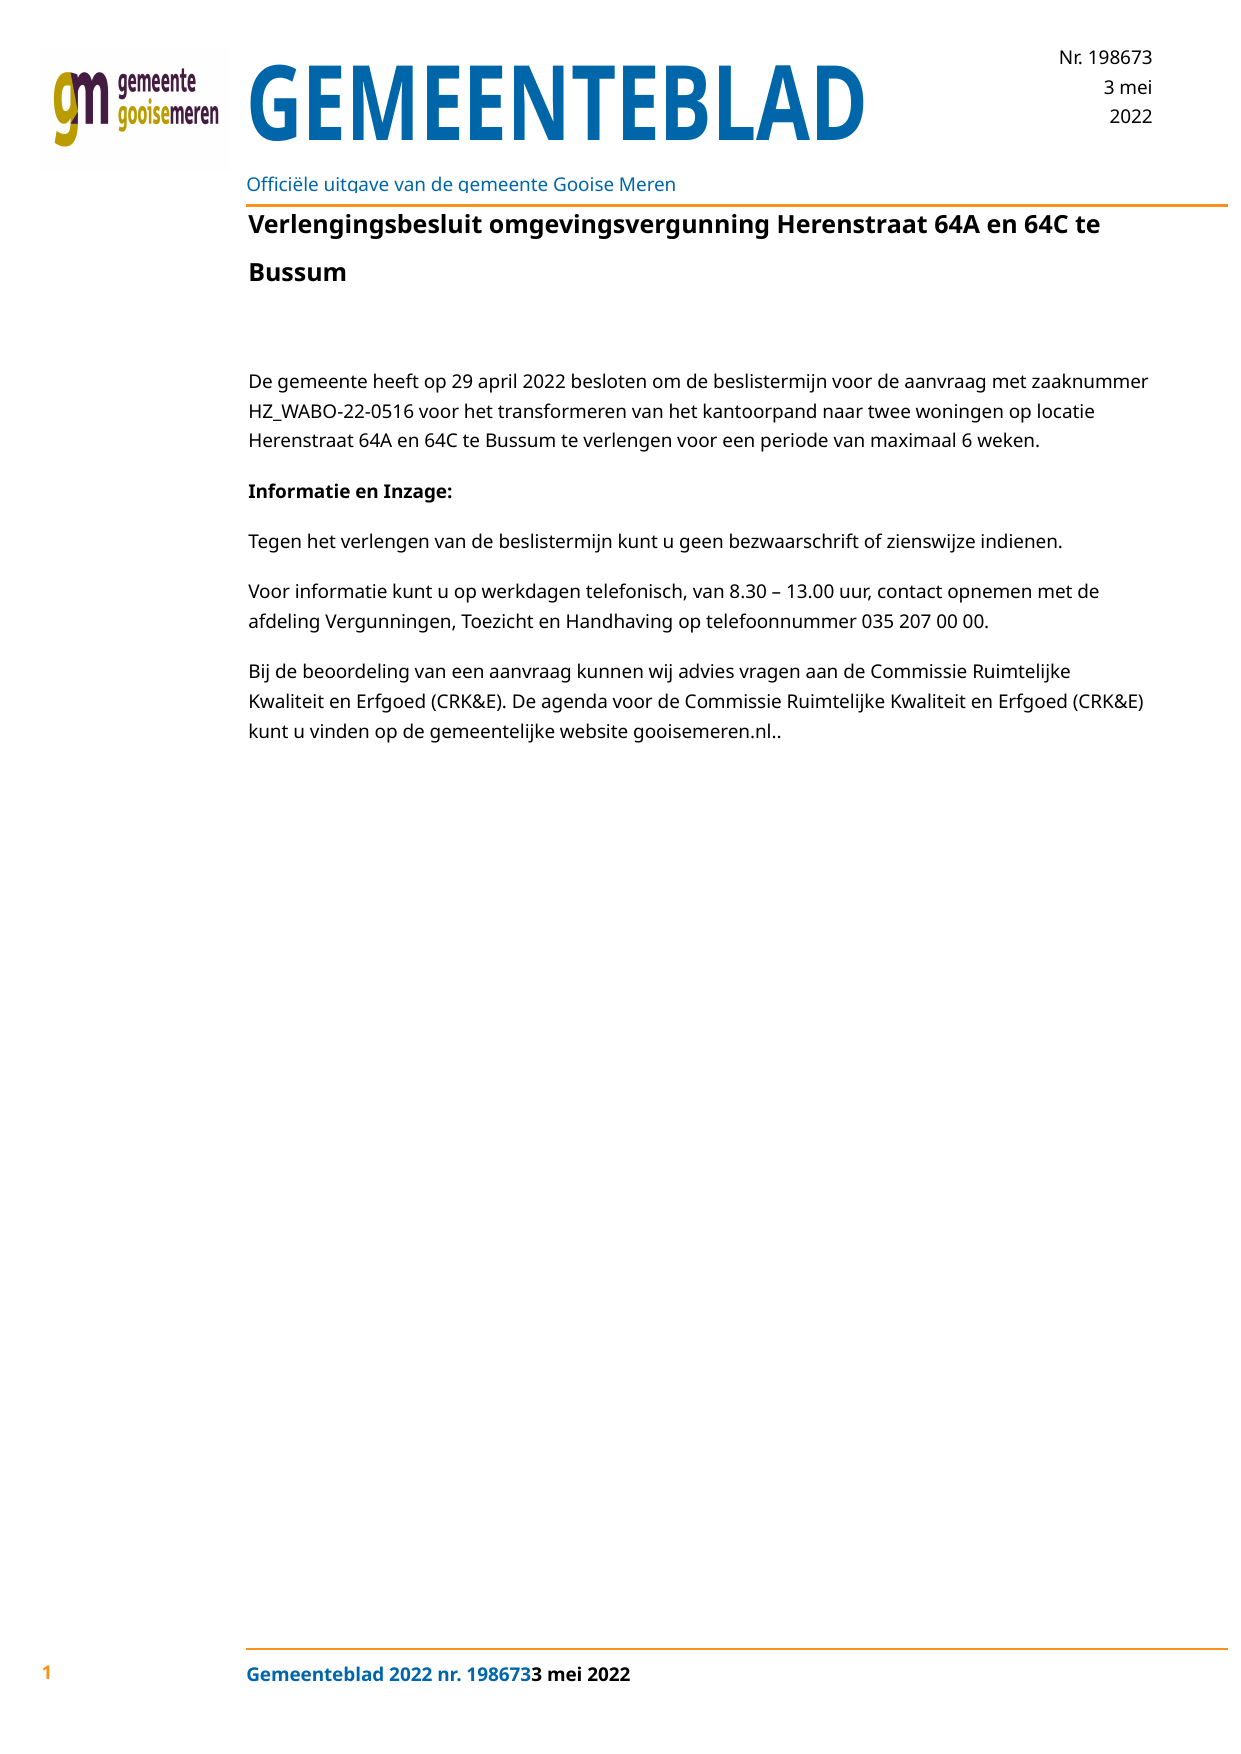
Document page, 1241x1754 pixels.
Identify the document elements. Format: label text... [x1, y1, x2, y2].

text De gemeente heeft op 29 april 2022 besloten om de beslistermijn voor de aanvraag met zaaknummer HZ_WABO-22-0516 voor het transformeren van het kantoorpand naar twee woningen op locatie Herenstraat 64A en 64C te Bussum te verlengen voor een periode van maximaal 6 weken. [248, 368, 1152, 453]
picture [41, 47, 231, 172]
text Informatie en Inzage: [248, 478, 1152, 504]
text Verlengingsbesluit omgevingsvergunning Herenstraat 64A en 64C te Bussum [248, 207, 1152, 288]
text Voor informatie kunt u op werkdagen telefonisch, van 8.30 – 13.00 uur, contact opnemen met de afdeling Vergunningen, Toezicht en Handhaving op telefoonnummer 035 207 00 00. [248, 579, 1152, 634]
text Bij de beoordeling van een aanvraag kunnen wij advies vragen aan de Commissie Ruimtelijke Kwaliteit en Erfgoed (CRK&E). De agenda voor de Commissie Ruimtelijke Kwaliteit en Erfgoed (CRK&E) kunt u vinden op de gemeentelijke website gooisemeren.nl.. [248, 659, 1152, 744]
text Tegen het verlengen van de beslistermijn kunt u geen bezwaarschrift of zienswijze indienen. [248, 528, 1152, 554]
